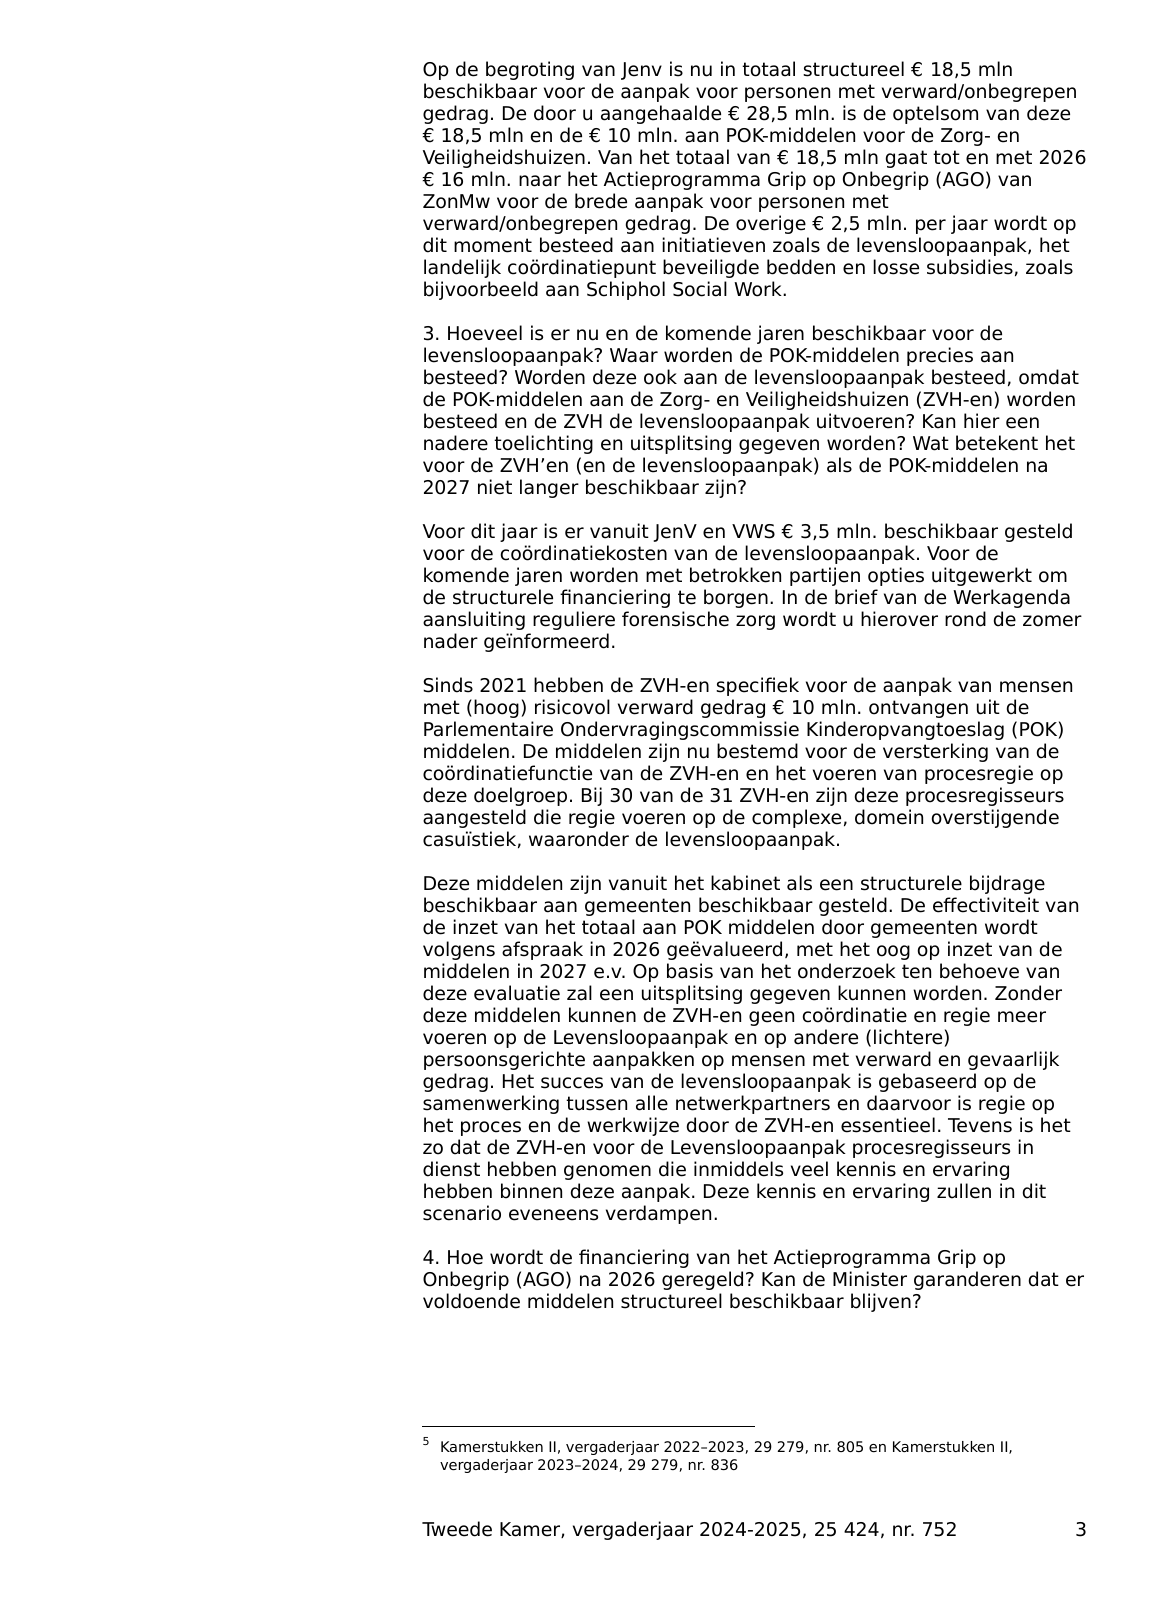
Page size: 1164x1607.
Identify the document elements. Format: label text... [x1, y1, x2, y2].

text Voor dit jaar is er vanuit JenV en VWS € 3,5 mln. beschikbaar gesteld voor de coördinatiekosten van de levensloopaanpak. Voor de komende jaren worden met betrokken partijen opties uitgewerkt om de structurele financiering te borgen. In de brief van de Werkagenda aansluiting reguliere forensische zorg wordt u hierover rond de zomer nader geïnformeerd. [422, 521, 1087, 653]
text Kamerstukken II, vergaderjaar 2022–2023, 29 279, nr. 805 en Kamerstukken II, vergaderjaar 2023–2024, 29 279, nr. 836 [422, 1435, 1087, 1474]
text Sinds 2021 hebben de ZVH-en specifiek voor de aanpak van mensen met (hoog) risicovol verward gedrag € 10 mln. ontvangen uit de Parlementaire Ondervragingscommissie Kinderopvangtoeslag (POK) middelen. De middelen zijn nu bestemd voor de versterking van de coördinatiefunctie van de ZVH-en en het voeren van procesregie op deze doelgroep. Bij 30 van de 31 ZVH-en zijn deze procesregisseurs aangesteld die regie voeren op de complexe, domein overstijgende casuïstiek, waaronder de levensloopaanpak. [422, 675, 1087, 851]
text 4. Hoe wordt de financiering van het Actieprogramma Grip op Onbegrip (AGO) na 2026 geregeld? Kan de Minister garanderen dat er voldoende middelen structureel beschikbaar blijven? [422, 1247, 1087, 1313]
text Op de begroting van Jenv is nu in totaal structureel € 18,5 mln beschikbaar voor de aanpak voor personen met verward/onbegrepen gedrag. De door u aangehaalde € 28,5 mln. is de optelsom van deze € 18,5 mln en de € 10 mln. aan POK-middelen voor de Zorg- en Veiligheidshuizen. Van het totaal van € 18,5 mln gaat tot en met 2026 € 16 mln. naar het Actieprogramma Grip op Onbegrip (AGO) van ZonMw voor de brede aanpak voor personen met verward/onbegrepen gedrag. De overige € 2,5 mln. per jaar wordt op dit moment besteed aan initiatieven zoals de levensloopaanpak, het landelijk coördinatiepunt beveiligde bedden en losse subsidies, zoals bijvoorbeeld aan Schiphol Social Work. [422, 59, 1087, 301]
text Deze middelen zijn vanuit het kabinet als een structurele bijdrage beschikbaar aan gemeenten beschikbaar gesteld. De effectiviteit van de inzet van het totaal aan POK middelen door gemeenten wordt volgens afspraak in 2026 geëvalueerd, met het oog op inzet van de middelen in 2027 e.v. Op basis van het onderzoek ten behoeve van deze evaluatie zal een uitsplitsing gegeven kunnen worden. Zonder deze middelen kunnen de ZVH-en geen coördinatie en regie meer voeren op de Levensloopaanpak en op andere (lichtere) persoonsgerichte aanpakken op mensen met verward en gevaarlijk gedrag. Het succes van de levensloopaanpak is gebaseerd op de samenwerking tussen alle netwerkpartners en daarvoor is regie op het proces en de werkwijze door de ZVH-en essentieel. Tevens is het zo dat de ZVH-en voor de Levensloopaanpak procesregisseurs in dienst hebben genomen die inmiddels veel kennis en ervaring hebben binnen deze aanpak. Deze kennis en ervaring zullen in dit scenario eveneens verdampen. [422, 873, 1087, 1225]
text 3. Hoeveel is er nu en de komende jaren beschikbaar voor de levensloopaanpak? Waar worden de POK-middelen precies aan besteed? Worden deze ook aan de levensloopaanpak besteed, omdat de POK-middelen aan de Zorg- en Veiligheidshuizen (ZVH-en) worden besteed en de ZVH de levensloopaanpak uitvoeren? Kan hier een nadere toelichting en uitsplitsing gegeven worden? Wat betekent het voor de ZVH’en (en de levensloopaanpak) als de POK-middelen na 2027 niet langer beschikbaar zijn? [422, 323, 1087, 499]
